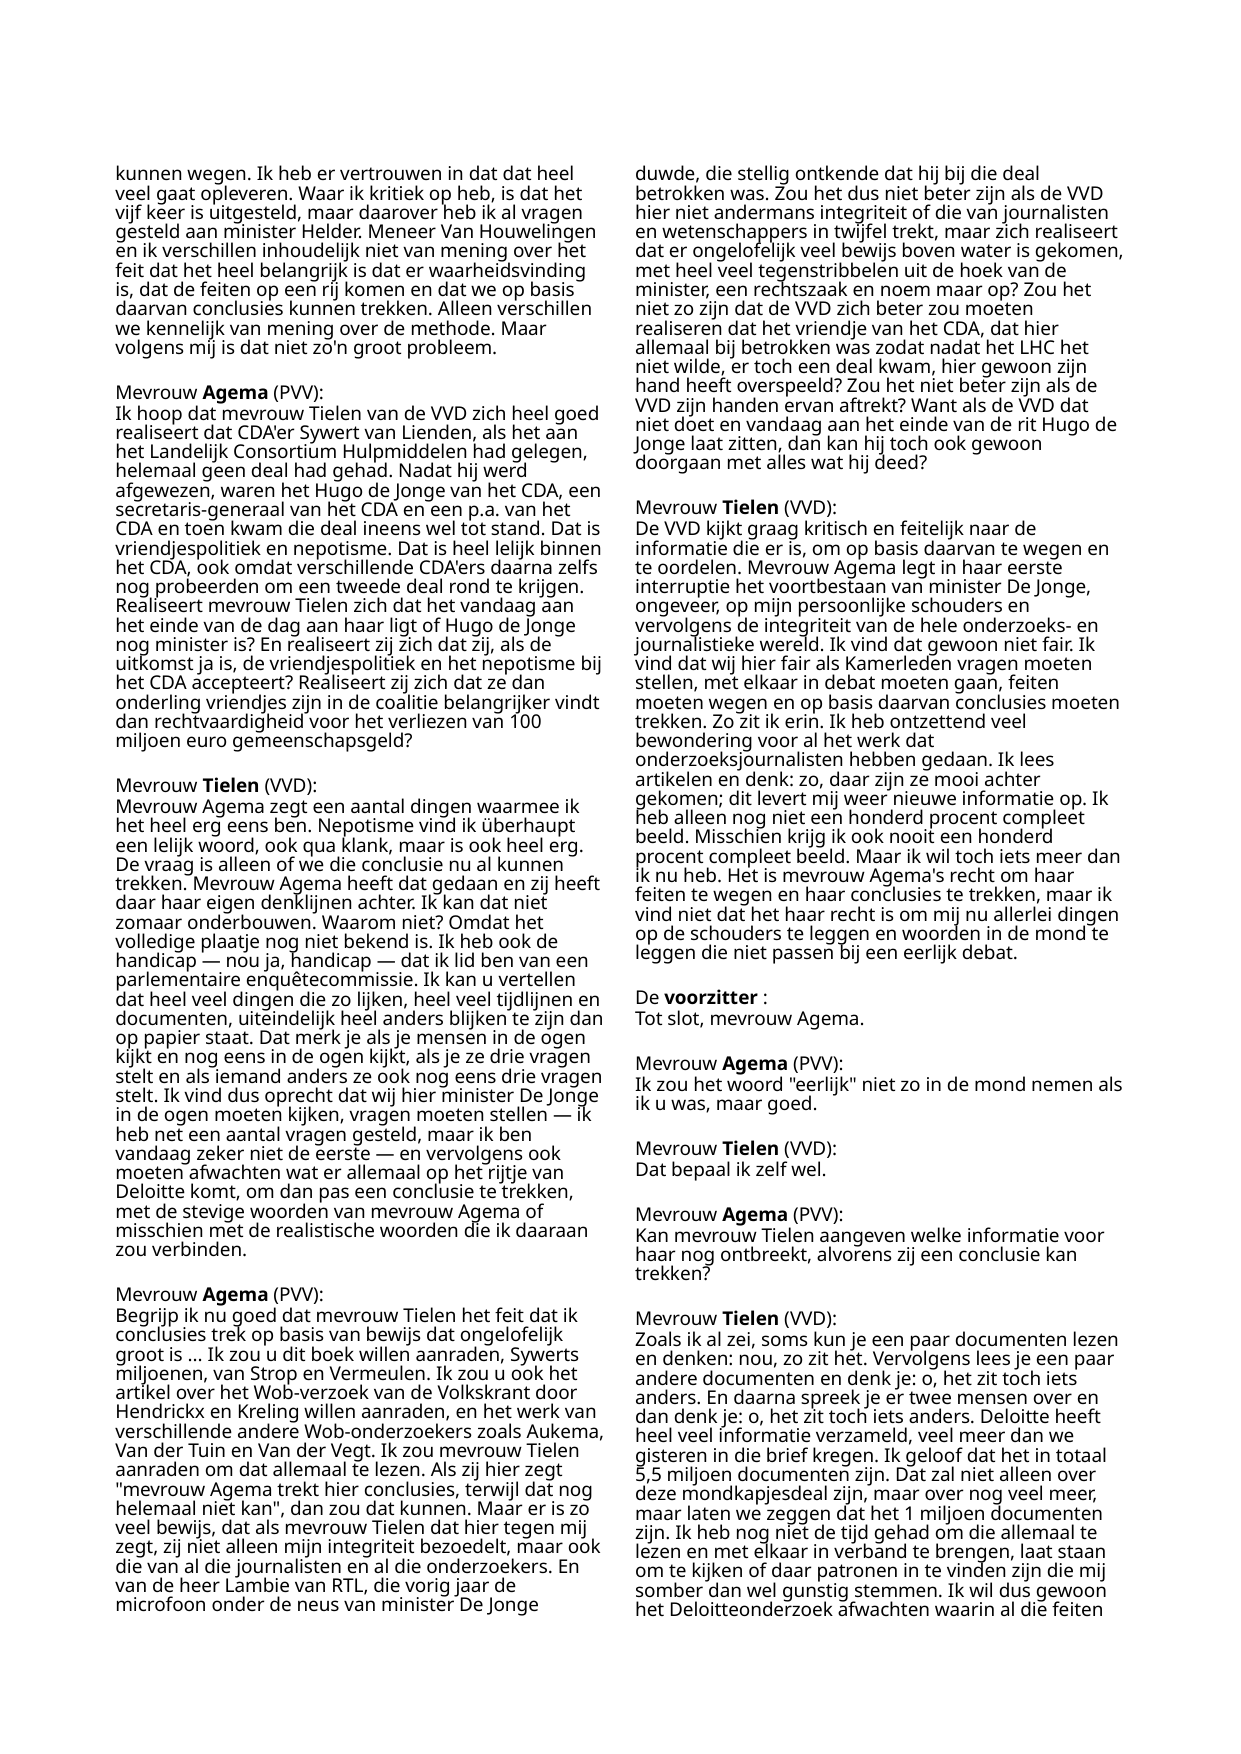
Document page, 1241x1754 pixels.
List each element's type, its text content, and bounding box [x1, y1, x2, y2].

text Ik hoop dat mevrouw Tielen van de VVD zich heel goed realiseert dat CDA'er Sywert van Lienden, als het aan het Landelijk Consortium Hulpmiddelen had gelegen, helemaal geen deal had gehad. Nadat hij werd afgewezen, waren het Hugo de Jonge van het CDA, een secretaris-generaal van het CDA en een p.a. van het CDA en toen kwam die deal ineens wel tot stand. Dat is vriendjespolitiek en nepotisme. Dat is heel lelijk binnen het CDA, ook omdat verschillende CDA'ers daarna zelfs nog probeerden om een tweede deal rond te krijgen. Realiseert mevrouw Tielen zich dat het vandaag aan het einde van de dag aan haar ligt of Hugo de Jonge nog minister is? En realiseert zij zich dat zij, als de uitkomst ja is, de vriendjespolitiek en het nepotisme bij het CDA accepteert? Realiseert zij zich dat ze dan onderling vriendjes zijn in de coalitie belangrijker vindt dan rechtvaardigheid voor het verliezen van 100 miljoen euro gemeenschapsgeld? [115, 404, 605, 751]
text De VVD kijkt graag kritisch en feitelijk naar de informatie die er is, om op basis daarvan te wegen en te oordelen. Mevrouw Agema legt in haar eerste interruptie het voortbestaan van minister De Jonge, ongeveer, op mijn persoonlijke schouders en vervolgens de integriteit van de hele onderzoeks- en journalistieke wereld. Ik vind dat gewoon niet fair. Ik vind dat wij hier fair als Kamerleden vragen moeten stellen, met elkaar in debat moeten gaan, feiten moeten wegen en op basis daarvan conclusies moeten trekken. Zo zit ik erin. Ik heb ontzettend veel bewondering voor al het werk dat onderzoeksjournalisten hebben gedaan. Ik lees artikelen en denk: zo, daar zijn ze mooi achter gekomen; dit levert mij weer nieuwe informatie op. Ik heb alleen nog niet een honderd procent compleet beeld. Misschien krijg ik ook nooit een honderd procent compleet beeld. Maar ik wil toch iets meer dan ik nu heb. Het is mevrouw Agema's recht om haar feiten te wegen en haar conclusies te trekken, maar ik vind niet dat het haar recht is om mij nu allerlei dingen op de schouders te leggen en woorden in de mond te leggen die niet passen bij een eerlijk debat. [635, 520, 1125, 963]
text Mevrouw Agema zegt een aantal dingen waarmee ik het heel erg eens ben. Nepotisme vind ik überhaupt een lelijk woord, ook qua klank, maar is ook heel erg. De vraag is alleen of we die conclusie nu al kunnen trekken. Mevrouw Agema heeft dat gedaan en zij heeft daar haar eigen denklijnen achter. Ik kan dat niet zomaar onderbouwen. Waarom niet? Omdat het volledige plaatje nog niet bekend is. Ik heb ook de handicap — nou ja, handicap — dat ik lid ben van een parlementaire enquêtecommissie. Ik kan u vertellen dat heel veel dingen die zo lijken, heel veel tijdlijnen en documenten, uiteindelijk heel anders blijken te zijn dan op papier staat. Dat merk je als je mensen in de ogen kijkt en nog eens in de ogen kijkt, als je ze drie vragen stelt en als iemand anders ze ook nog eens drie vragen stelt. Ik vind dus oprecht dat wij hier minister De Jonge in de ogen moeten kijken, vragen moeten stellen — ik heb net een aantal vragen gesteld, maar ik ben vandaag zeker niet de eerste — en vervolgens ook moeten afwachten wat er allemaal op het rijtje van Deloitte komt, om dan pas een conclusie te trekken, met de stevige woorden van mevrouw Agema of misschien met de realistische woorden die ik daaraan zou verbinden. [115, 798, 605, 1261]
text Dat bepaal ik zelf wel. [635, 1161, 1125, 1180]
text Mevrouw Tielen (VVD): [635, 1135, 1125, 1161]
text Mevrouw Agema (PVV): [115, 379, 605, 404]
text Kan mevrouw Tielen aangeven welke informatie voor haar nog ontbreekt, alvorens zij een conclusie kan trekken? [635, 1227, 1125, 1284]
text Mevrouw Tielen (VVD): [115, 772, 605, 798]
text Begrijp ik nu goed dat mevrouw Tielen het feit dat ik conclusies trek op basis van bewijs dat ongelofelijk groot is ... Ik zou u dit boek willen aanraden, Sywerts miljoenen, van Strop en Vermeulen. Ik zou u ook het artikel over het Wob-verzoek van de Volkskrant door Hendrickx en Kreling willen aanraden, en het werk van verschillende andere Wob-onderzoekers zoals Aukema, Van der Tuin en Van der Vegt. Ik zou mevrouw Tielen aanraden om dat allemaal te lezen. Als zij hier zegt "mevrouw Agema trekt hier conclusies, terwijl dat nog helemaal niet kan", dan zou dat kunnen. Maar er is zo veel bewijs, dat als mevrouw Tielen dat hier tegen mij zegt, zij niet alleen mijn integriteit bezoedelt, maar ook die van al die journalisten en al die onderzoekers. En van de heer Lambie van RTL, die vorig jaar de microfoon onder de neus van minister De Jonge [115, 1307, 605, 1615]
text Mevrouw Agema (PVV): [115, 1281, 605, 1307]
text Mevrouw Agema (PVV): [635, 1050, 1125, 1076]
text Mevrouw Tielen (VVD): [635, 494, 1125, 520]
text duwde, die stellig ontkende dat hij bij die deal betrokken was. Zou het dus niet beter zijn als de VVD hier niet andermans integriteit of die van journalisten en wetenschappers in twijfel trekt, maar zich realiseert dat er ongelofelijk veel bewijs boven water is gekomen, met heel veel tegenstribbelen uit de hoek van de minister, een rechtszaak en noem maar op? Zou het niet zo zijn dat de VVD zich beter zou moeten realiseren dat het vriendje van het CDA, dat hier allemaal bij betrokken was zodat nadat het LHC het niet wilde, er toch een deal kwam, hier gewoon zijn hand heeft overspeeld? Zou het niet beter zijn als de VVD zijn handen ervan aftrekt? Want als de VVD dat niet doet en vandaag aan het einde van de rit Hugo de Jonge laat zitten, dan kan hij toch ook gewoon doorgaan met alles wat hij deed? [635, 165, 1125, 474]
text Zoals ik al zei, soms kun je een paar documenten lezen en denken: nou, zo zit het. Vervolgens lees je een paar andere documenten en denk je: o, het zit toch iets anders. En daarna spreek je er twee mensen over en dan denk je: o, het zit toch iets anders. Deloitte heeft heel veel informatie verzameld, veel meer dan we gisteren in die brief kregen. Ik geloof dat het in totaal 5,5 miljoen documenten zijn. Dat zal niet alleen over deze mondkapjesdeal zijn, maar over nog veel meer, maar laten we zeggen dat het 1 miljoen documenten zijn. Ik heb nog niet de tijd gehad om die allemaal te lezen en met elkaar in verband te brengen, laat staan om te kijken of daar patronen in te vinden zijn die mij somber dan wel gunstig stemmen. Ik wil dus gewoon het Deloitteonderzoek afwachten waarin al die feiten [635, 1331, 1125, 1620]
text Mevrouw Tielen (VVD): [635, 1305, 1125, 1331]
text Ik zou het woord "eerlijk" niet zo in de mond nemen als ik u was, maar goed. [635, 1076, 1125, 1114]
text De voorzitter : [635, 984, 1125, 1010]
text kunnen wegen. Ik heb er vertrouwen in dat dat heel veel gaat opleveren. Waar ik kritiek op heb, is dat het vijf keer is uitgesteld, maar daarover heb ik al vragen gesteld aan minister Helder. Meneer Van Houwelingen en ik verschillen inhoudelijk niet van mening over het feit dat het heel belangrijk is dat er waarheidsvinding is, dat de feiten op een rij komen en dat we op basis daarvan conclusies kunnen trekken. Alleen verschillen we kennelijk van mening over de methode. Maar volgens mij is dat niet zo'n groot probleem. [115, 165, 605, 358]
text Mevrouw Agema (PVV): [635, 1201, 1125, 1227]
text Tot slot, mevrouw Agema. [635, 1010, 1125, 1029]
